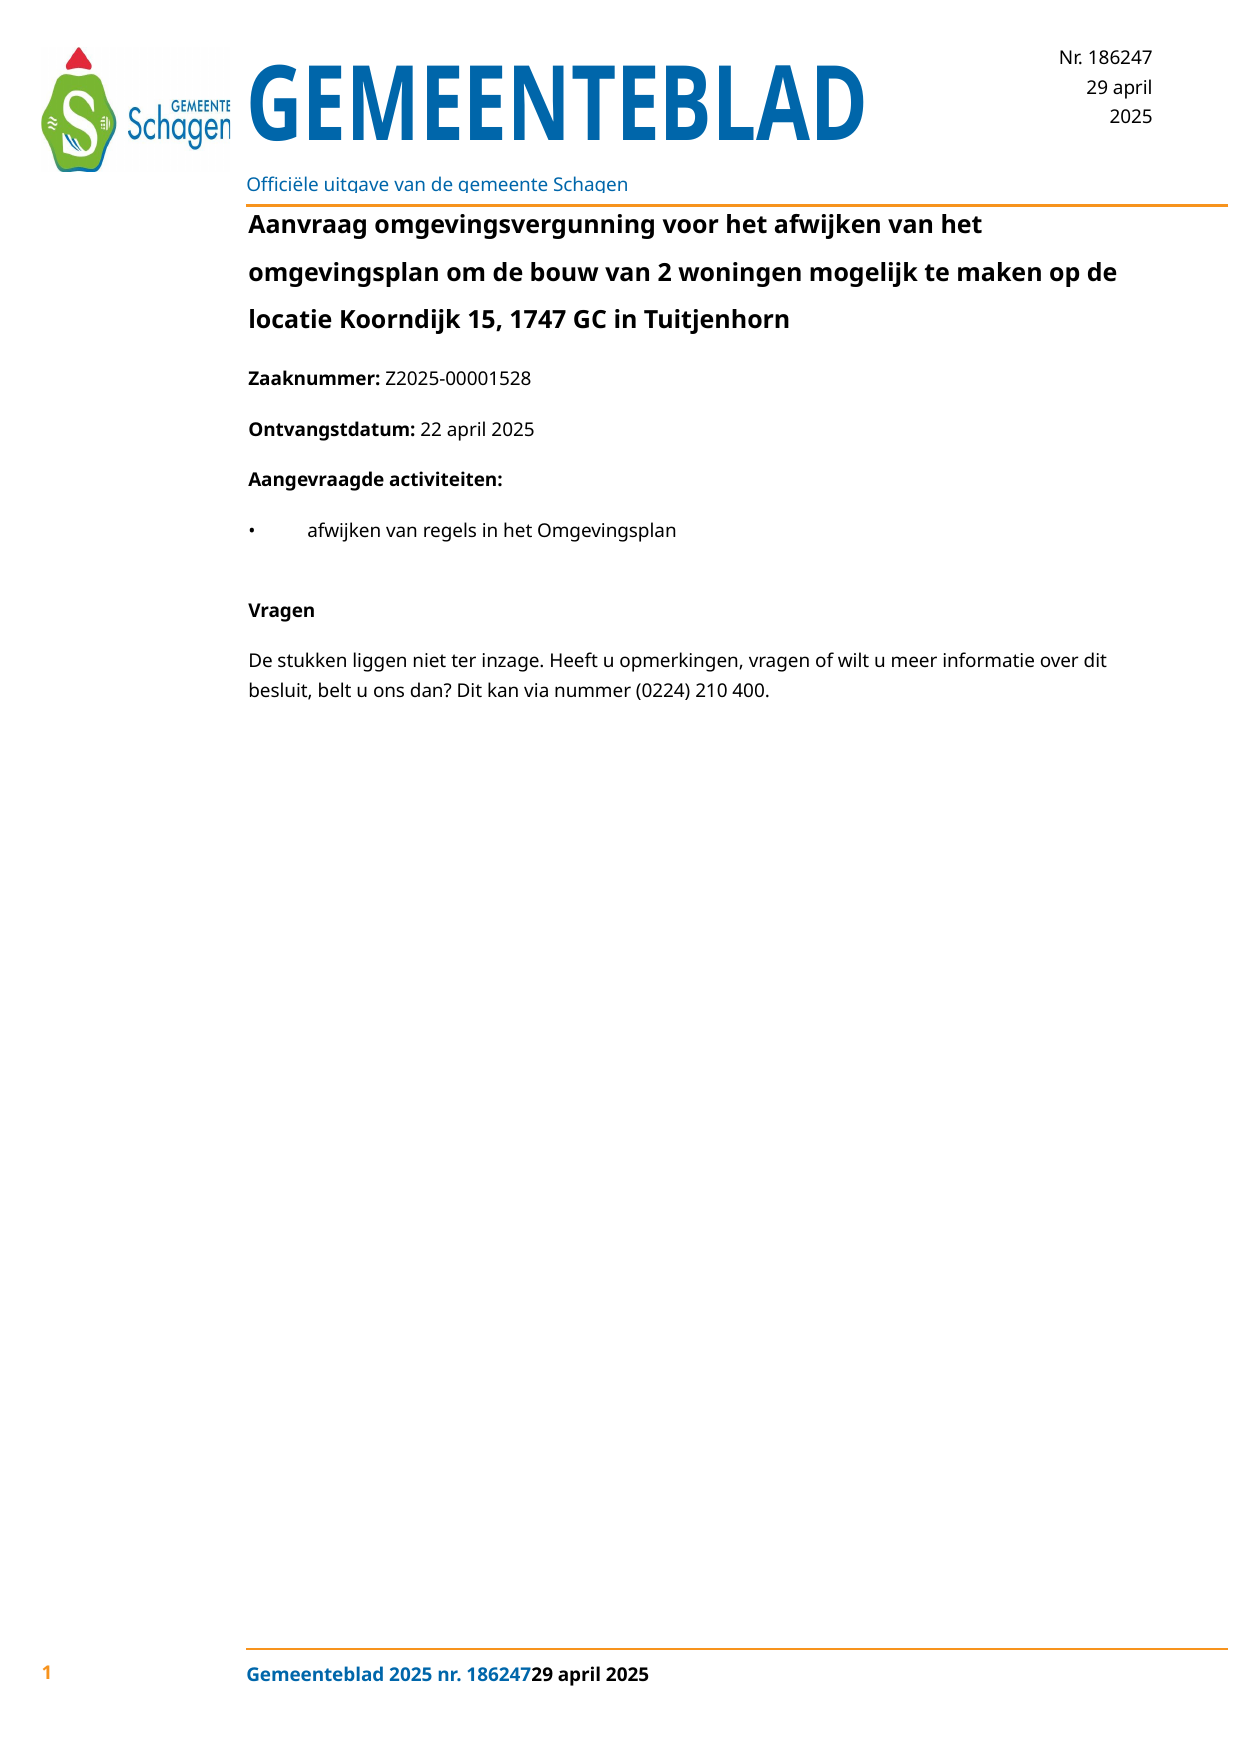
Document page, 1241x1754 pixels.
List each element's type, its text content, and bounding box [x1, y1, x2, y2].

text Vragen [248, 597, 1152, 622]
text De stukken liggen niet ter inzage. Heeft u opmerkingen, vragen of wilt u meer informatie over dit besluit, belt u ons dan? Dit kan via nummer (0224) 210 400. [248, 647, 1152, 702]
text Ontvangstdatum: 22 april 2025 [248, 416, 1152, 442]
picture [41, 47, 231, 172]
text Aangevraagde activiteiten: [248, 466, 1152, 492]
list afwijken van regels in het Omgevingsplan [248, 517, 1152, 542]
text Zaaknummer: Z2025-00001528 [248, 366, 1152, 391]
text Aanvraag omgevingsvergunning voor het afwijken van het omgevingsplan om de bouw van 2 woningen mogelijk te maken op de locatie Koorndijk 15, 1747 GC in Tuitjenhorn [248, 207, 1152, 336]
